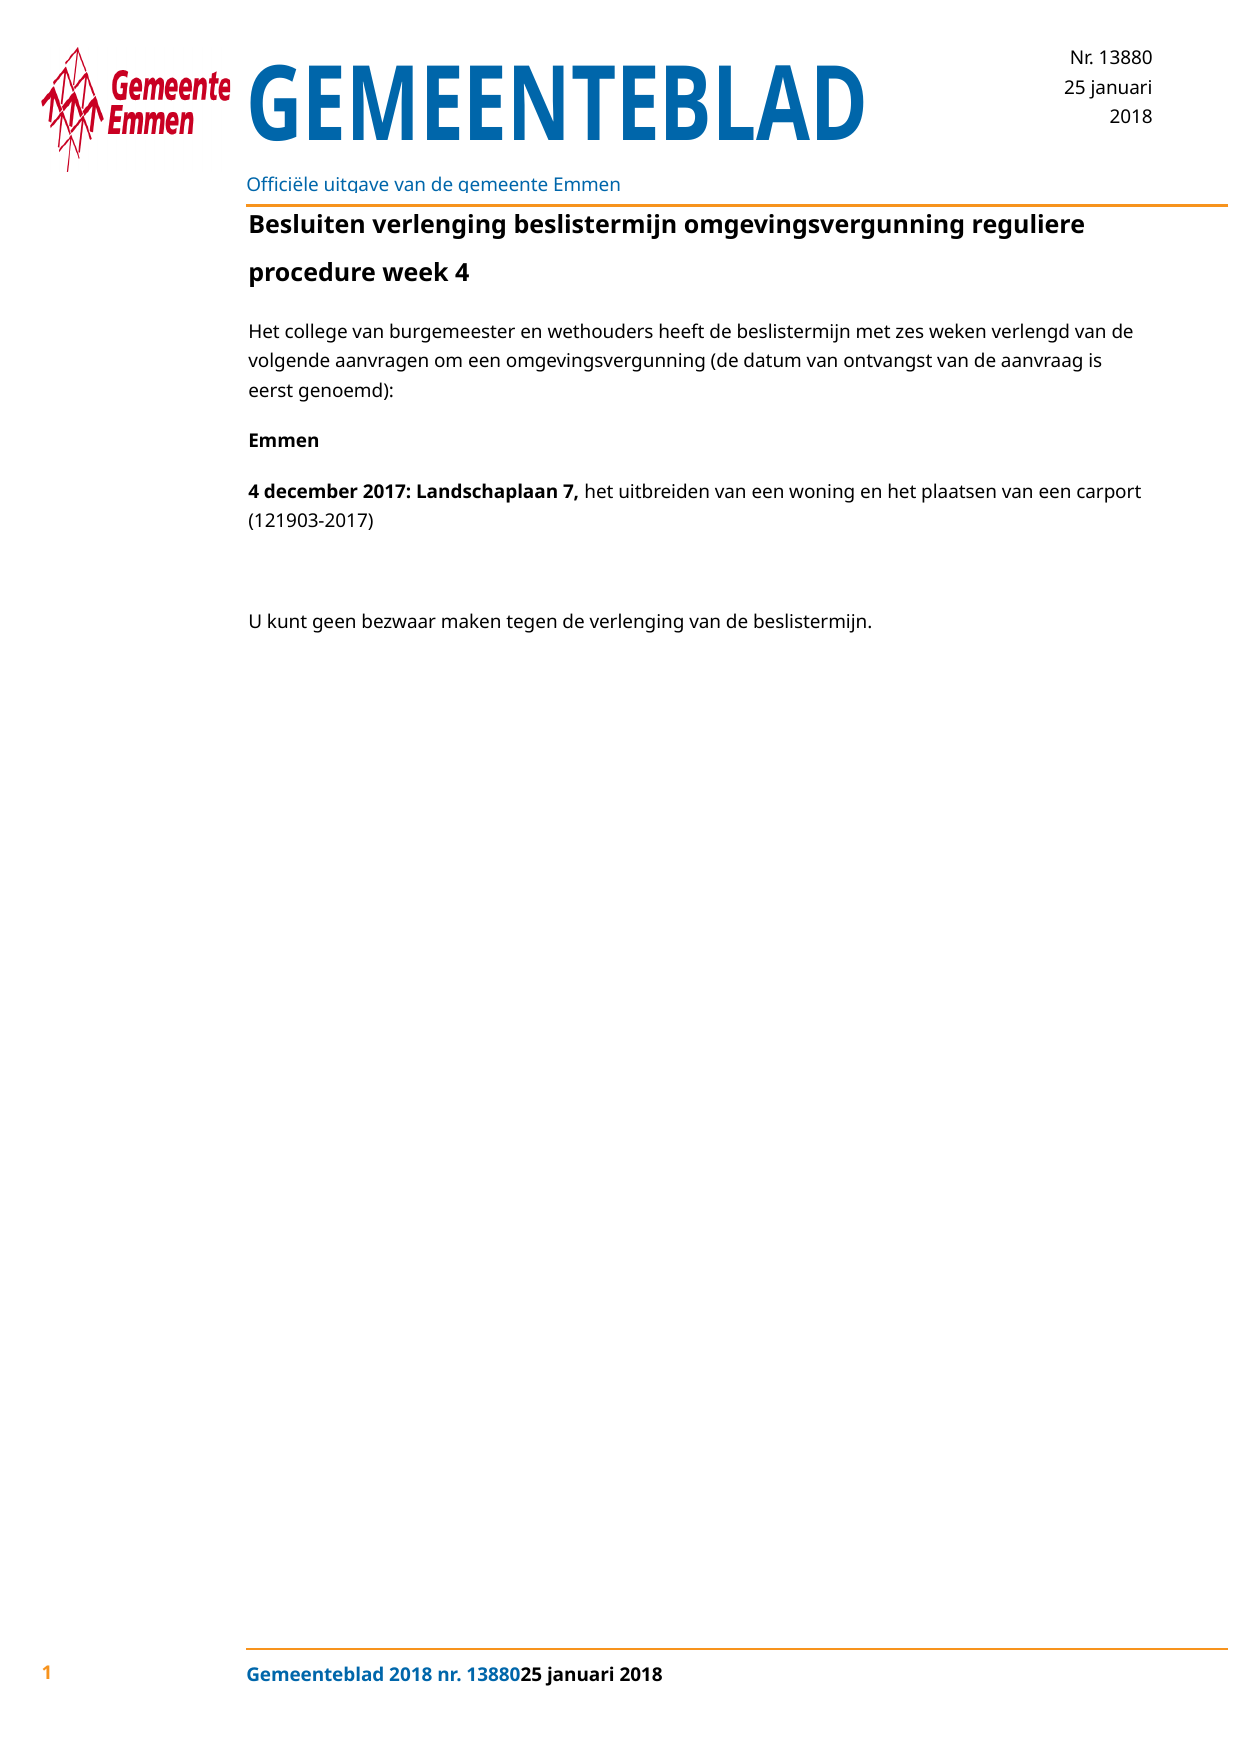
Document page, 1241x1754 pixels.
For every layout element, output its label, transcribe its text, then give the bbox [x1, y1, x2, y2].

text U kunt geen bezwaar maken tegen de verlenging van de beslistermijn. [248, 608, 1152, 634]
text Het college van burgemeester en wethouders heeft de beslistermijn met zes weken verlengd van de volgende aanvragen om een omgevingsvergunning (de datum van ontvangst van de aanvraag is eerst genoemd): [248, 318, 1152, 403]
text Emmen [248, 427, 1152, 453]
text 4 december 2017: Landschaplaan 7, het uitbreiden van een woning en het plaatsen van een carport (121903-2017) [248, 478, 1152, 533]
picture [41, 47, 231, 172]
text Besluiten verlenging beslistermijn omgevingsvergunning reguliere procedure week 4 [248, 207, 1152, 288]
